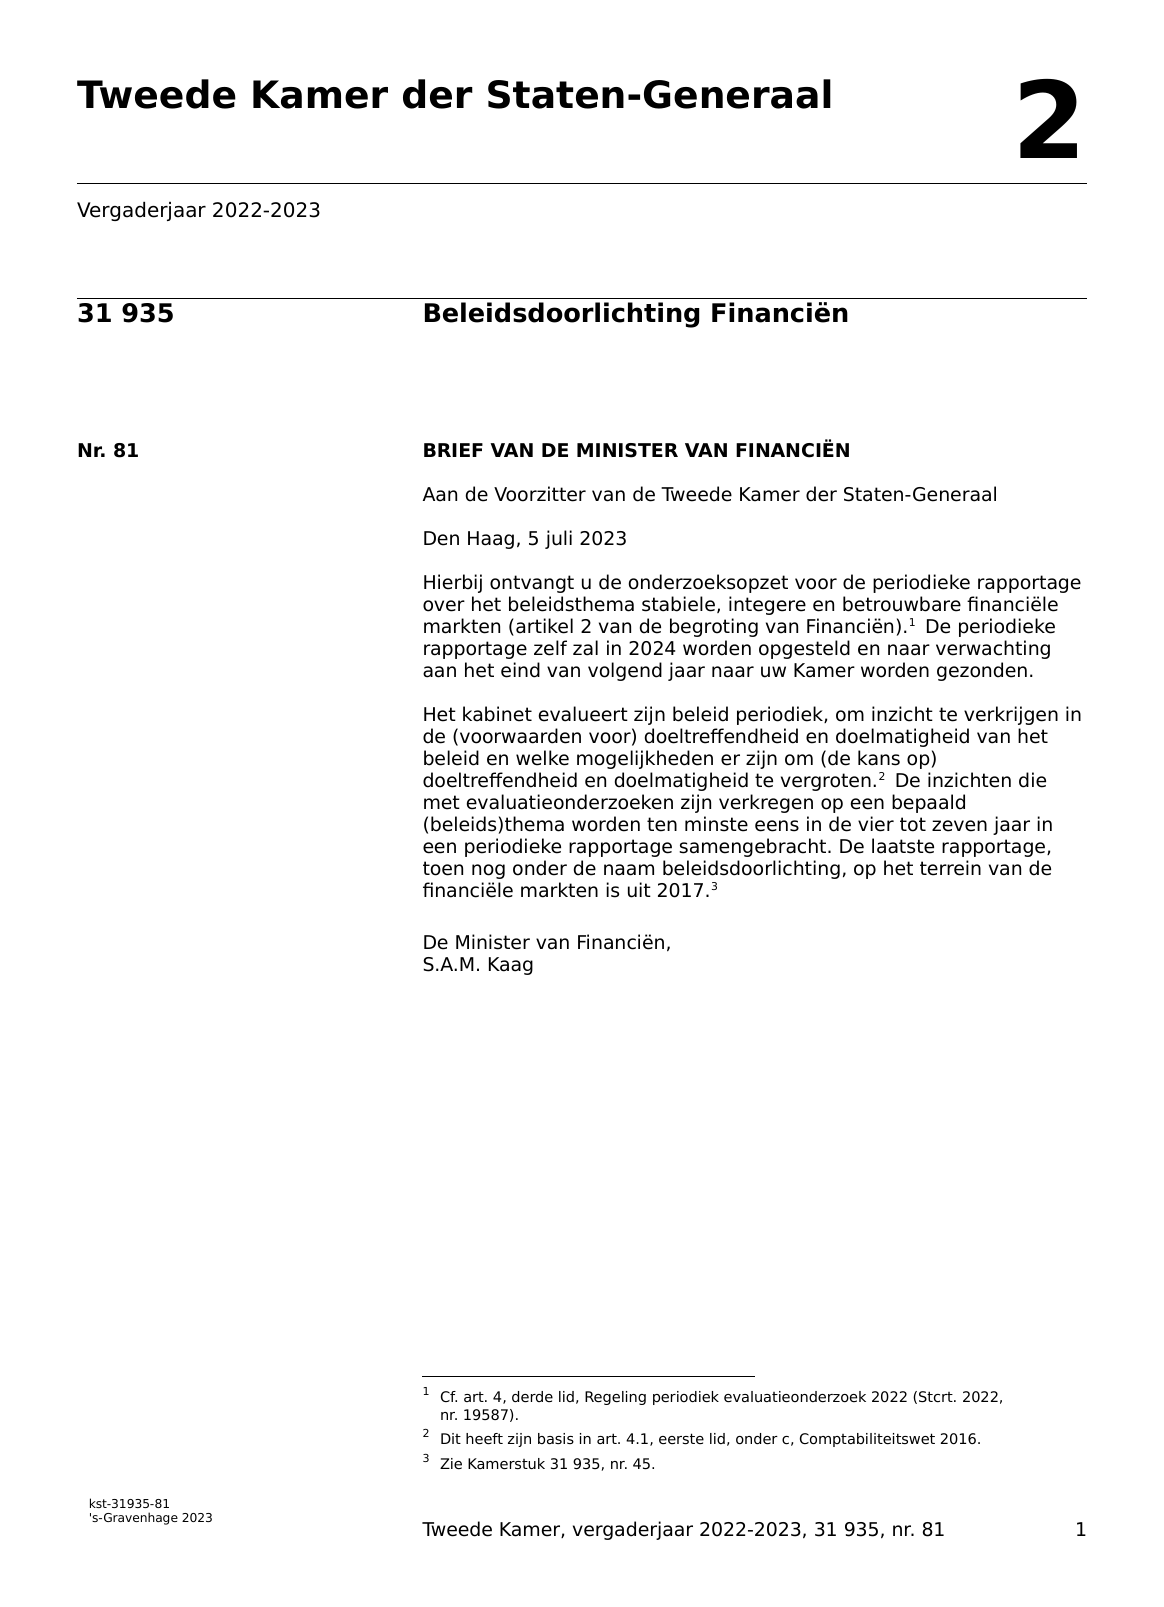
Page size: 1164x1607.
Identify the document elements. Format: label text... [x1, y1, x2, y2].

subtitle Nr. 81 BRIEF VAN DE MINISTER VAN FINANCIËN [77, 440, 1087, 462]
text Den Haag, 5 juli 2023 [422, 528, 1087, 550]
text kst-31935-81 [88, 1497, 323, 1511]
text Hierbij ontvangt u de onderzoeksopzet voor de periodieke rapportage over het beleidsthema stabiele, integere en betrouwbare financiële markten (artikel 2 van de begroting van Financiën). De periodieke rapportage zelf zal in 2024 worden opgesteld en naar verwachting aan het eind van volgend jaar naar uw Kamer worden gezonden. [422, 572, 1087, 682]
table_header Tweede Kamer der Staten-Generaal [77, 59, 886, 183]
table_header 2 [886, 59, 1087, 183]
subtitle 31 935 Beleidsdoorlichting Financiën [77, 299, 1087, 329]
text De Minister van Financiën, S.A.M. Kaag [422, 932, 1087, 976]
text Aan de Voorzitter van de Tweede Kamer der Staten-Generaal [422, 484, 1087, 506]
text Het kabinet evalueert zijn beleid periodiek, om inzicht te verkrijgen in de (voorwaarden voor) doeltreffendheid en doelmatigheid van het beleid en welke mogelijkheden er zijn om (de kans op) doeltreffendheid en doelmatigheid te vergroten. De inzichten die met evaluatieonderzoeken zijn verkregen op een bepaald (beleids)thema worden ten minste eens in de vier tot zeven jaar in een periodieke rapportage samengebracht. De laatste rapportage, toen nog onder de naam beleidsdoorlichting, op het terrein van de financiële markten is uit 2017. [422, 704, 1087, 902]
text 's-Gravenhage 2023 [88, 1511, 323, 1525]
text Cf. art. 4, derde lid, Regeling periodiek evaluatieonderzoek 2022 (Stcrt. 2022, nr. 19587). [422, 1385, 1087, 1424]
text Dit heeft zijn basis in art. 4.1, eerste lid, onder c, Comptabiliteitswet 2016. [422, 1427, 1087, 1449]
text Zie Kamerstuk 31 935, nr. 45. [422, 1452, 1087, 1474]
table_cell Vergaderjaar 2022-2023 [77, 184, 1087, 298]
